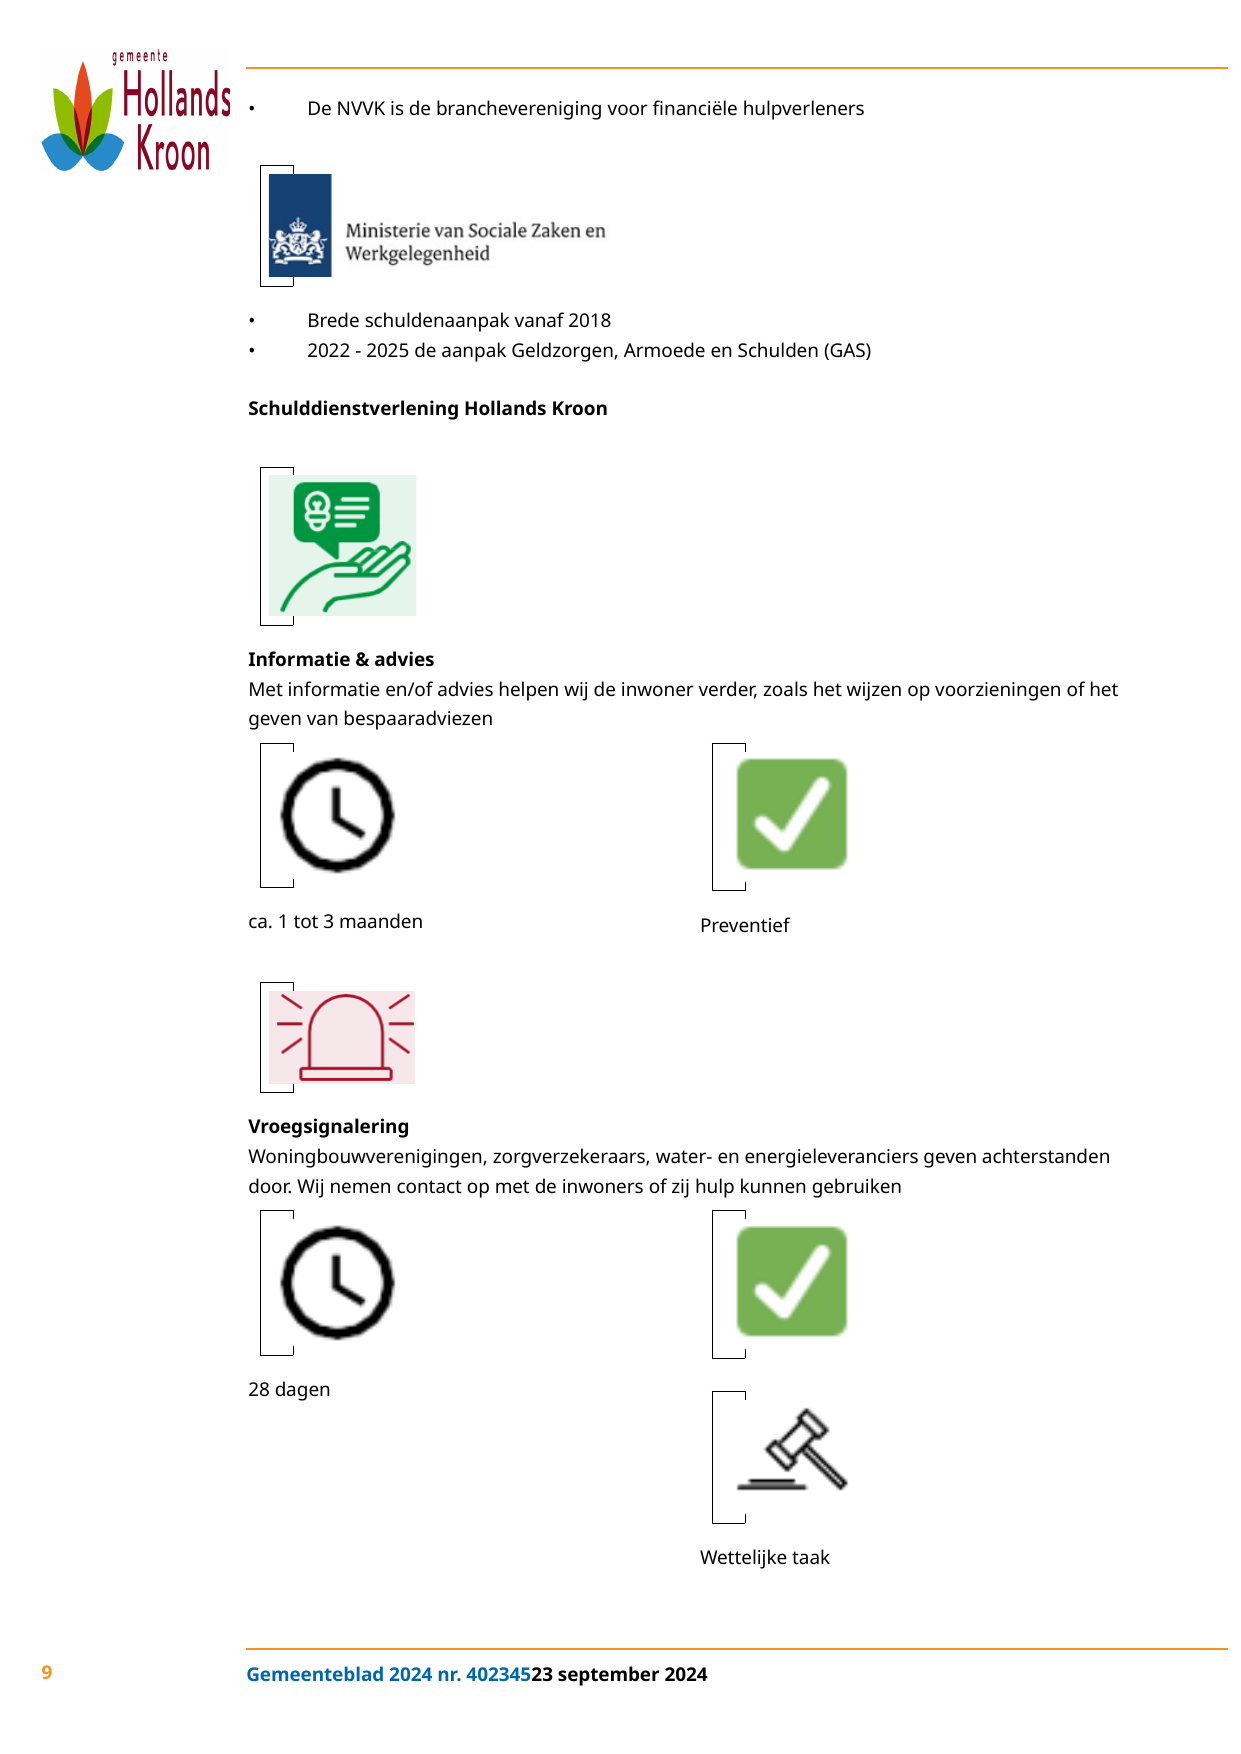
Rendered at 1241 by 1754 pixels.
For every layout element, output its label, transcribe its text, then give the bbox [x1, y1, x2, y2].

picture [268, 475, 417, 616]
picture [268, 752, 417, 879]
table_cell 28 dagen [248, 1199, 700, 1570]
picture [720, 1219, 869, 1349]
picture [268, 1219, 417, 1346]
table_cell Preventief [700, 731, 1152, 937]
table_header De NVVK is de branchevereniging voor financiële hulpverleners [248, 95, 1152, 121]
text Schulddienstverlening Hollands Kroon [248, 395, 1152, 421]
table_header Informatie & advies Met informatie en/of advies helpen wij de inwoner verder, zoals het wijzen op voorzieningen of het geven van bespaaradviezen [248, 455, 1152, 731]
table_header Brede schuldenaanpak vanaf 2018 2022 - 2025 de aanpak Geldzorgen, Armoede en Schulden (GAS) [248, 154, 1152, 363]
table_header Vroegsignalering Woningbouwverenigingen, zorgverzekeraars, water- en energieleveranciers geven achterstanden door. Wij nemen contact op met de inwoners of zij hulp kunnen gebruiken [248, 970, 1152, 1198]
table_cell ca. 1 tot 3 maanden [248, 879, 700, 937]
picture [720, 1400, 869, 1514]
picture [268, 991, 417, 1084]
picture [720, 752, 869, 882]
picture [41, 47, 231, 172]
picture [268, 174, 618, 277]
table_cell Wettelijke taak [700, 1199, 1152, 1570]
table_cell [248, 731, 700, 878]
